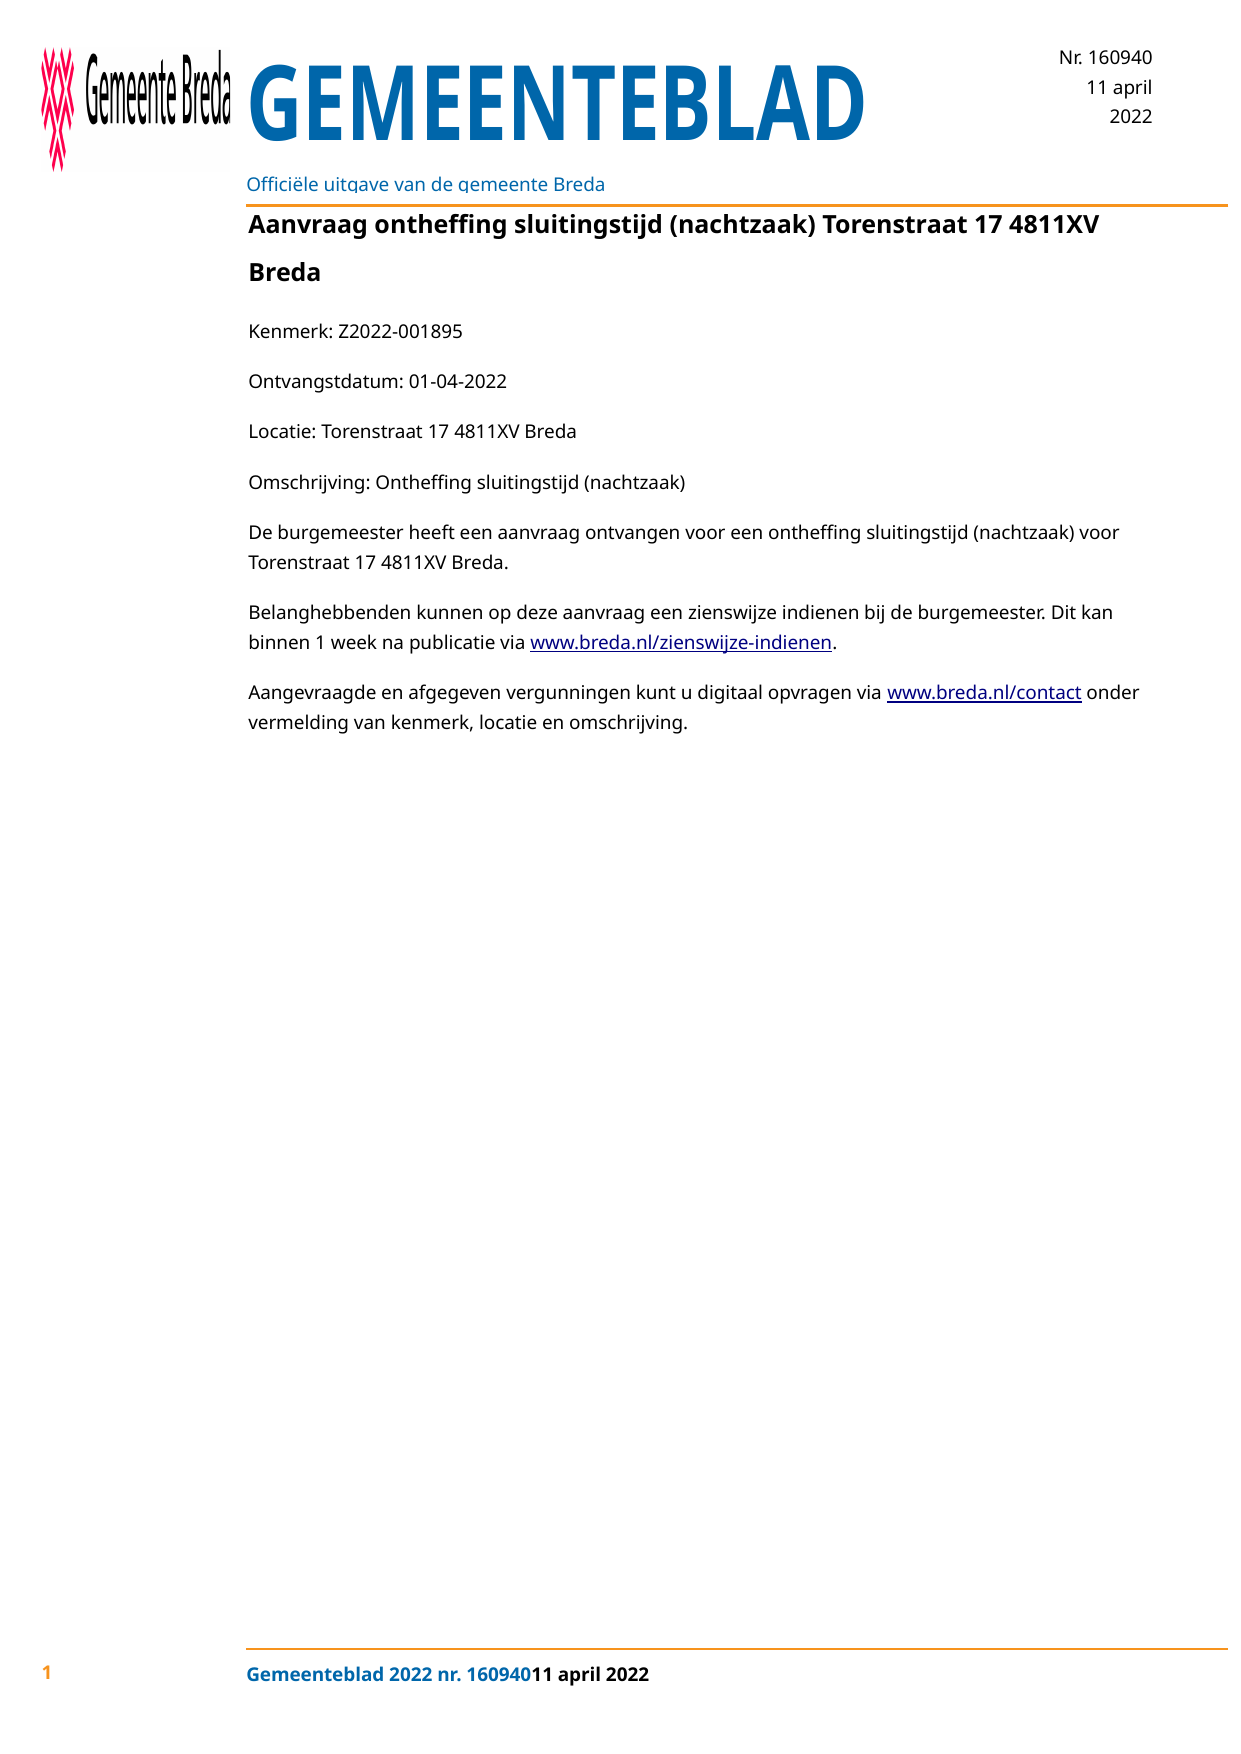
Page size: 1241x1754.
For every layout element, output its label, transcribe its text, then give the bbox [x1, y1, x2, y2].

text Aangevraagde en afgegeven vergunningen kunt u digitaal opvragen via www.breda.nl/contact onder vermelding van kenmerk, locatie en omschrijving. [248, 679, 1152, 735]
text Aanvraag ontheffing sluitingstijd (nachtzaak) Torenstraat 17 4811XV Breda [248, 207, 1152, 288]
text Belanghebbenden kunnen op deze aanvraag een zienswijze indienen bij de burgemeester. Dit kan binnen 1 week na publicatie via www.breda.nl/zienswijze-indienen. [248, 599, 1152, 655]
text Kenmerk: Z2022-001895 [248, 318, 1152, 344]
text De burgemeester heeft een aanvraag ontvangen voor een ontheffing sluitingstijd (nachtzaak) voor Torenstraat 17 4811XV Breda. [248, 519, 1152, 575]
text Locatie: Torenstraat 17 4811XV Breda [248, 419, 1152, 444]
text Ontvangstdatum: 01-04-2022 [248, 368, 1152, 394]
text Omschrijving: Ontheffing sluitingstijd (nachtzaak) [248, 469, 1152, 495]
picture [41, 47, 231, 172]
